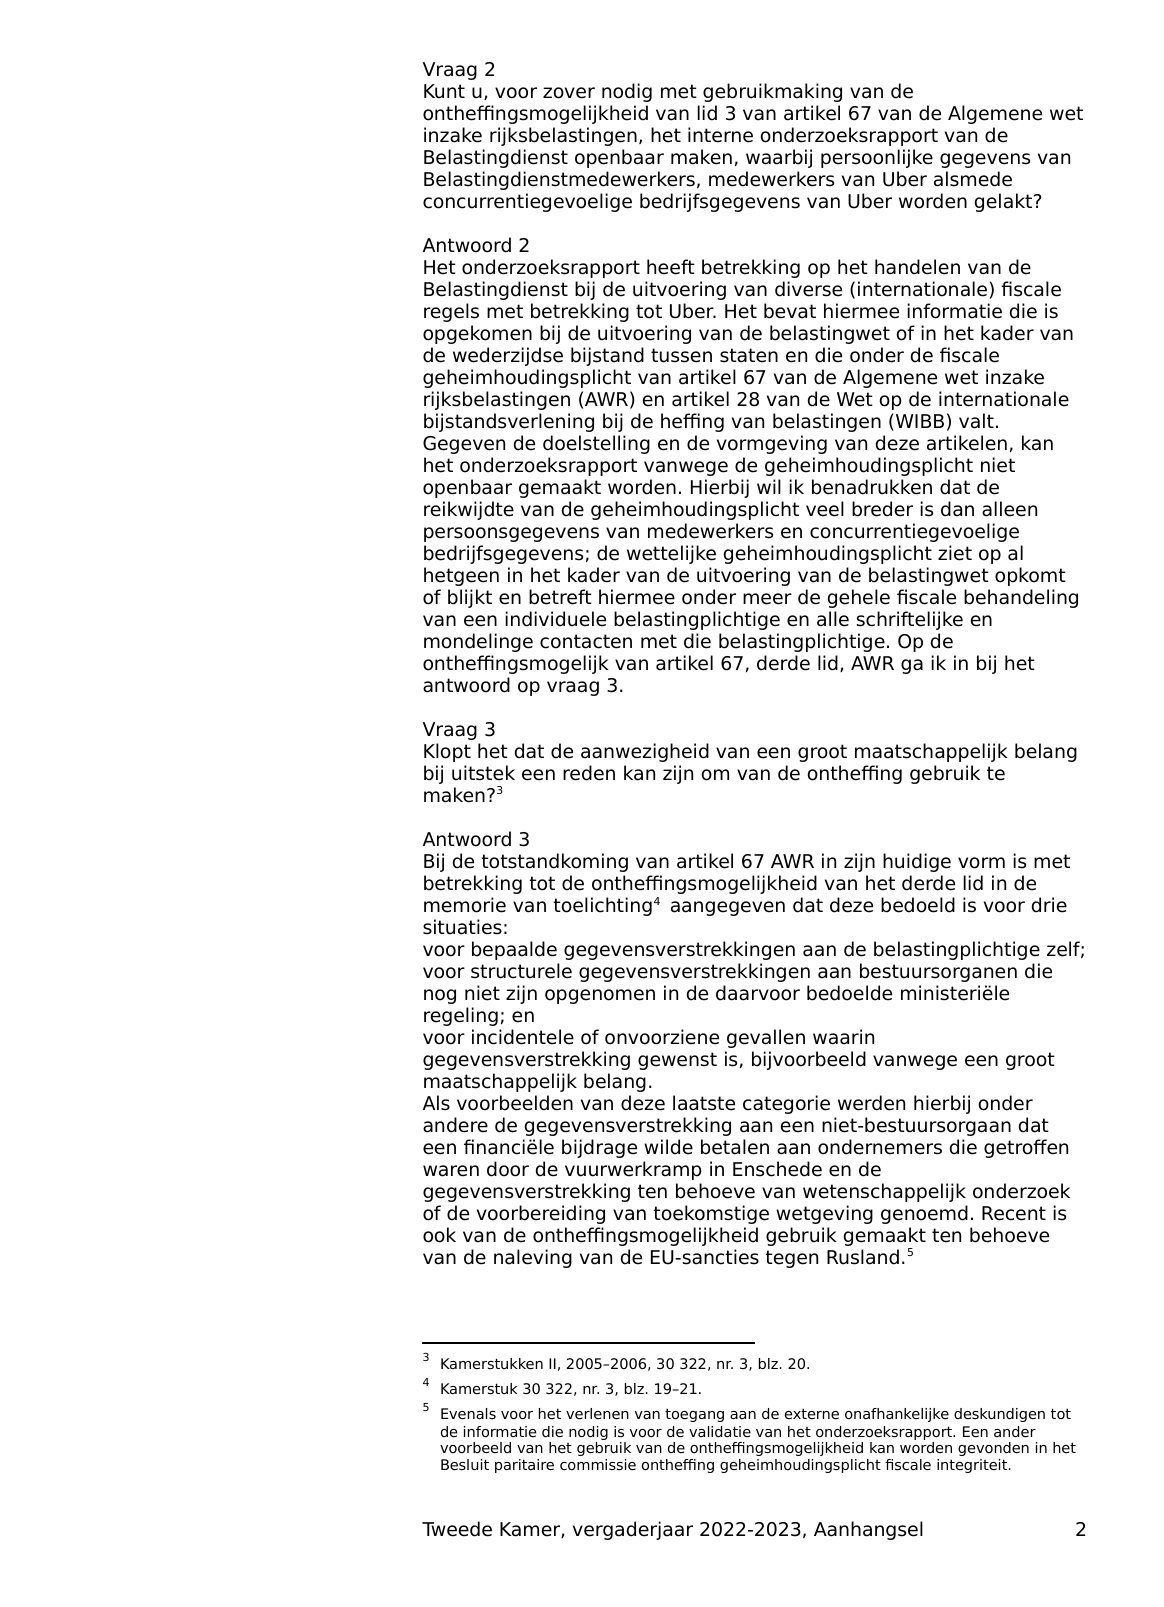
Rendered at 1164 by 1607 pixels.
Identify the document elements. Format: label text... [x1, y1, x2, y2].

text Antwoord 2 [422, 235, 1087, 257]
text Kunt u, voor zover nodig met gebruikmaking van de ontheffingsmogelijkheid van lid 3 van artikel 67 van de Algemene wet inzake rijksbelastingen, het interne onderzoeksrapport van de Belastingdienst openbaar maken, waarbij persoonlijke gegevens van Belastingdienstmedewerkers, medewerkers van Uber alsmede concurrentiegevoelige bedrijfsgegevens van Uber worden gelakt? [422, 81, 1087, 213]
text Klopt het dat de aanwezigheid van een groot maatschappelijk belang bij uitstek een reden kan zijn om van de ontheffing gebruik te maken? [422, 741, 1087, 807]
text Bij de totstandkoming van artikel 67 AWR in zijn huidige vorm is met betrekking tot de ontheffingsmogelijkheid van het derde lid in de memorie van toelichting aangegeven dat deze bedoeld is voor drie situaties: [422, 851, 1087, 939]
text voor structurele gegevensverstrekkingen aan bestuursorganen die nog niet zijn opgenomen in de daarvoor bedoelde ministeriële regeling; en [422, 961, 1087, 1027]
text Kamerstuk 30 322, nr. 3, blz. 19–21. [422, 1377, 1087, 1399]
text Vraag 2 [422, 59, 1087, 81]
text Als voorbeelden van deze laatste categorie werden hierbij onder andere de gegevensverstrekking aan een niet-bestuursorgaan dat een financiële bijdrage wilde betalen aan ondernemers die getroffen waren door de vuurwerkramp in Enschede en de gegevensverstrekking ten behoeve van wetenschappelijk onderzoek of de voorbereiding van toekomstige wetgeving genoemd. Recent is ook van de ontheffingsmogelijkheid gebruik gemaakt ten behoeve van de naleving van de EU-sancties tegen Rusland. [422, 1093, 1087, 1268]
text Evenals voor het verlenen van toegang aan de externe onafhankelijke deskundigen tot de informatie die nodig is voor de validatie van het onderzoeksrapport. Een ander voorbeeld van het gebruik van de ontheffingsmogelijkheid kan worden gevonden in het Besluit paritaire commissie ontheffing geheimhoudingsplicht fiscale integriteit. [422, 1402, 1087, 1474]
text Kamerstukken II, 2005–2006, 30 322, nr. 3, blz. 20. [422, 1352, 1087, 1374]
text voor incidentele of onvoorziene gevallen waarin gegevensverstrekking gewenst is, bijvoorbeeld vanwege een groot maatschappelijk belang. [422, 1027, 1087, 1093]
text Vraag 3 [422, 719, 1087, 741]
text Antwoord 3 [422, 829, 1087, 851]
text Het onderzoeksrapport heeft betrekking op het handelen van de Belastingdienst bij de uitvoering van diverse (internationale) fiscale regels met betrekking tot Uber. Het bevat hiermee informatie die is opgekomen bij de uitvoering van de belastingwet of in het kader van de wederzijdse bijstand tussen staten en die onder de fiscale geheimhoudingsplicht van artikel 67 van de Algemene wet inzake rijksbelastingen (AWR) en artikel 28 van de Wet op de internationale bijstandsverlening bij de heffing van belastingen (WIBB) valt. Gegeven de doelstelling en de vormgeving van deze artikelen, kan het onderzoeksrapport vanwege de geheimhoudingsplicht niet openbaar gemaakt worden. Hierbij wil ik benadrukken dat de reikwijdte van de geheimhoudingsplicht veel breder is dan alleen persoonsgegevens van medewerkers en concurrentiegevoelige bedrijfsgegevens; de wettelijke geheimhoudingsplicht ziet op al hetgeen in het kader van de uitvoering van de belastingwet opkomt of blijkt en betreft hiermee onder meer de gehele fiscale behandeling van een individuele belastingplichtige en alle schriftelijke en mondelinge contacten met die belastingplichtige. Op de ontheffingsmogelijk van artikel 67, derde lid, AWR ga ik in bij het antwoord op vraag 3. [422, 257, 1087, 697]
text voor bepaalde gegevensverstrekkingen aan de belastingplichtige zelf; [422, 939, 1087, 961]
